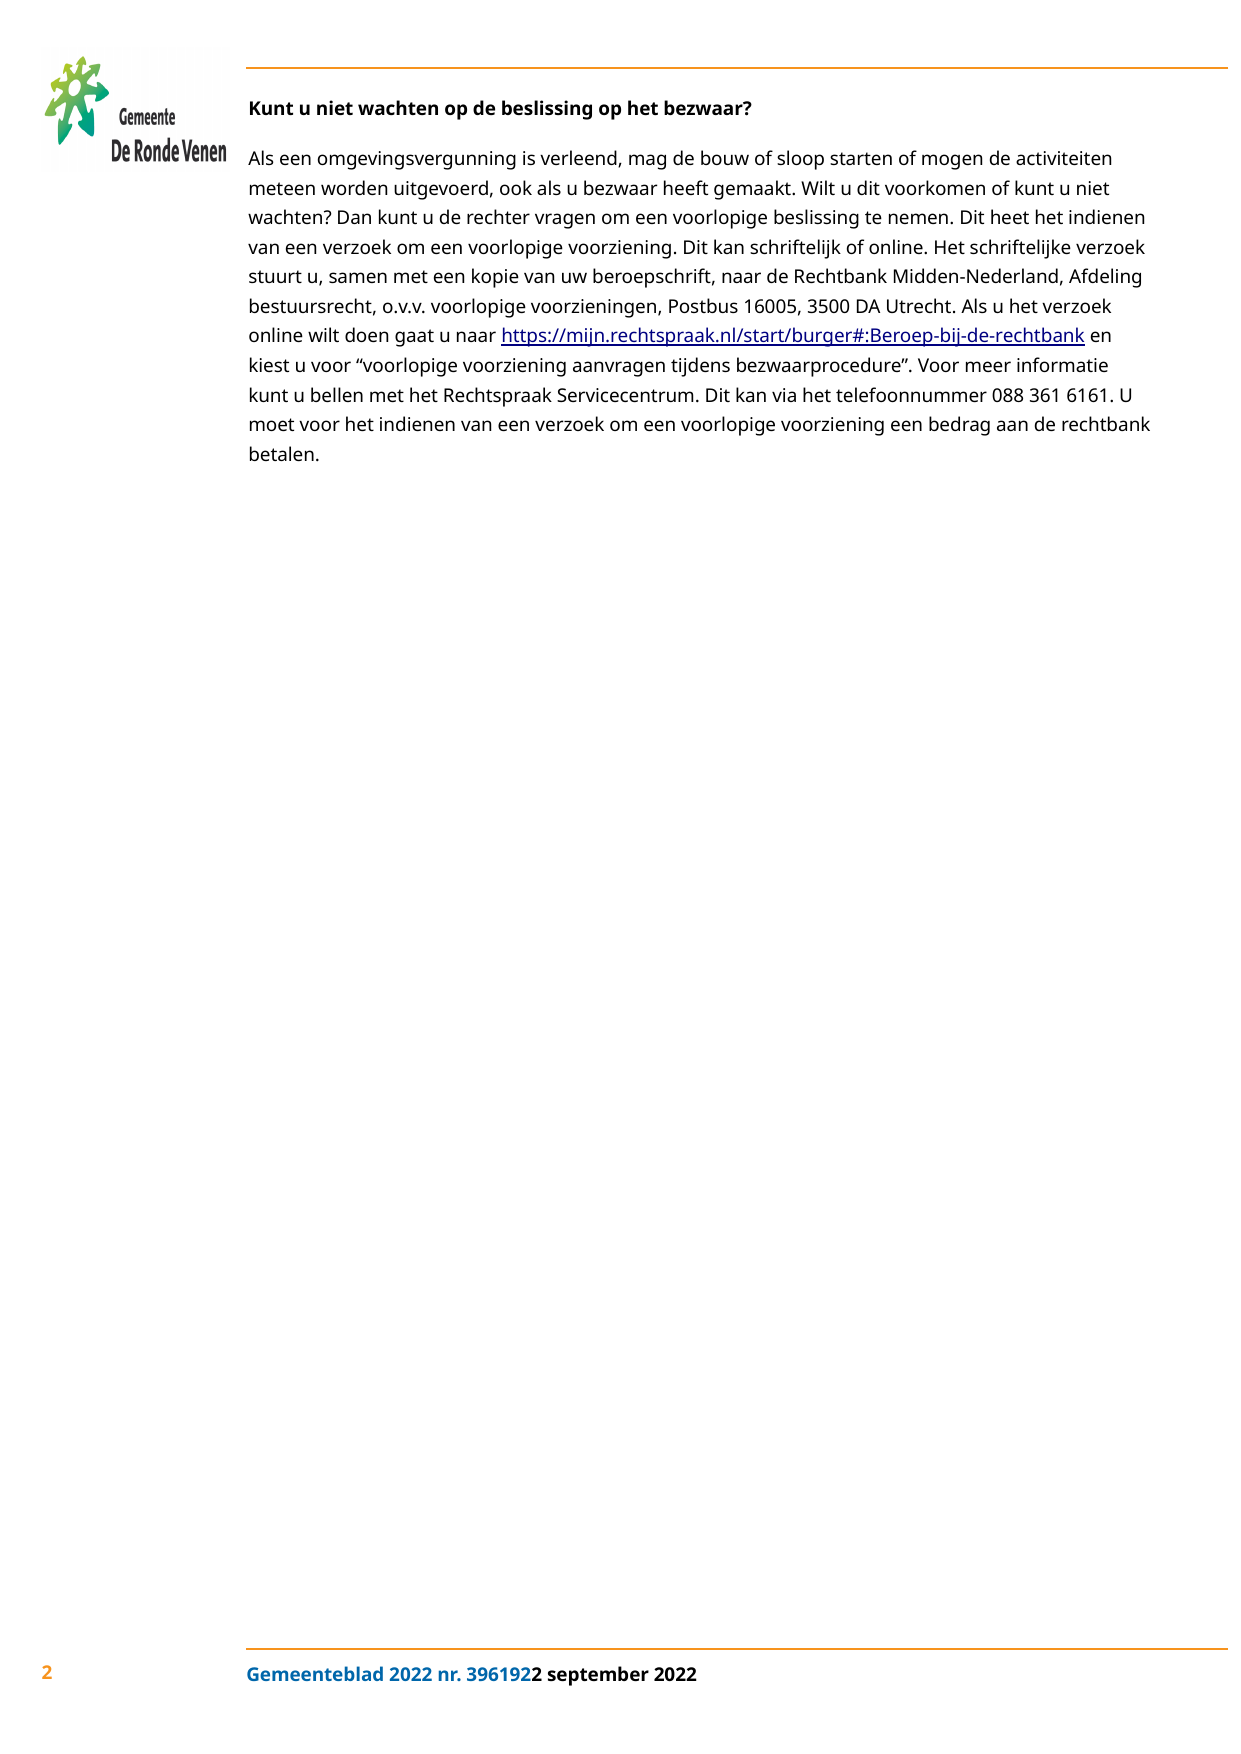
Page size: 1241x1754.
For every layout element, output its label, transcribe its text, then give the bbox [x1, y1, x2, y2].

picture [41, 47, 231, 172]
text Kunt u niet wachten op de beslissing op het bezwaar? [248, 95, 1152, 121]
text Als een omgevingsvergunning is verleend, mag de bouw of sloop starten of mogen de activiteiten meteen worden uitgevoerd, ook als u bezwaar heeft gemaakt. Wilt u dit voorkomen of kunt u niet wachten? Dan kunt u de rechter vragen om een voorlopige beslissing te nemen. Dit heet het indienen van een verzoek om een voorlopige voorziening. Dit kan schriftelijk of online. Het schriftelijke verzoek stuurt u, samen met een kopie van uw beroepschrift, naar de Rechtbank Midden-Nederland, Afdeling bestuursrecht, o.v.v. voorlopige voorzieningen, Postbus 16005, 3500 DA Utrecht. Als u het verzoek online wilt doen gaat u naar https://mijn.rechtspraak.nl/start/burger#:Beroep-bij-de-rechtbank en kiest u voor “voorlopige voorziening aanvragen tijdens bezwaarprocedure”. Voor meer informatie kunt u bellen met het Rechtspraak Servicecentrum. Dit kan via het telefoonnummer 088 361 6161. U moet voor het indienen van een verzoek om een voorlopige voorziening een bedrag aan de rechtbank betalen. [248, 145, 1152, 467]
